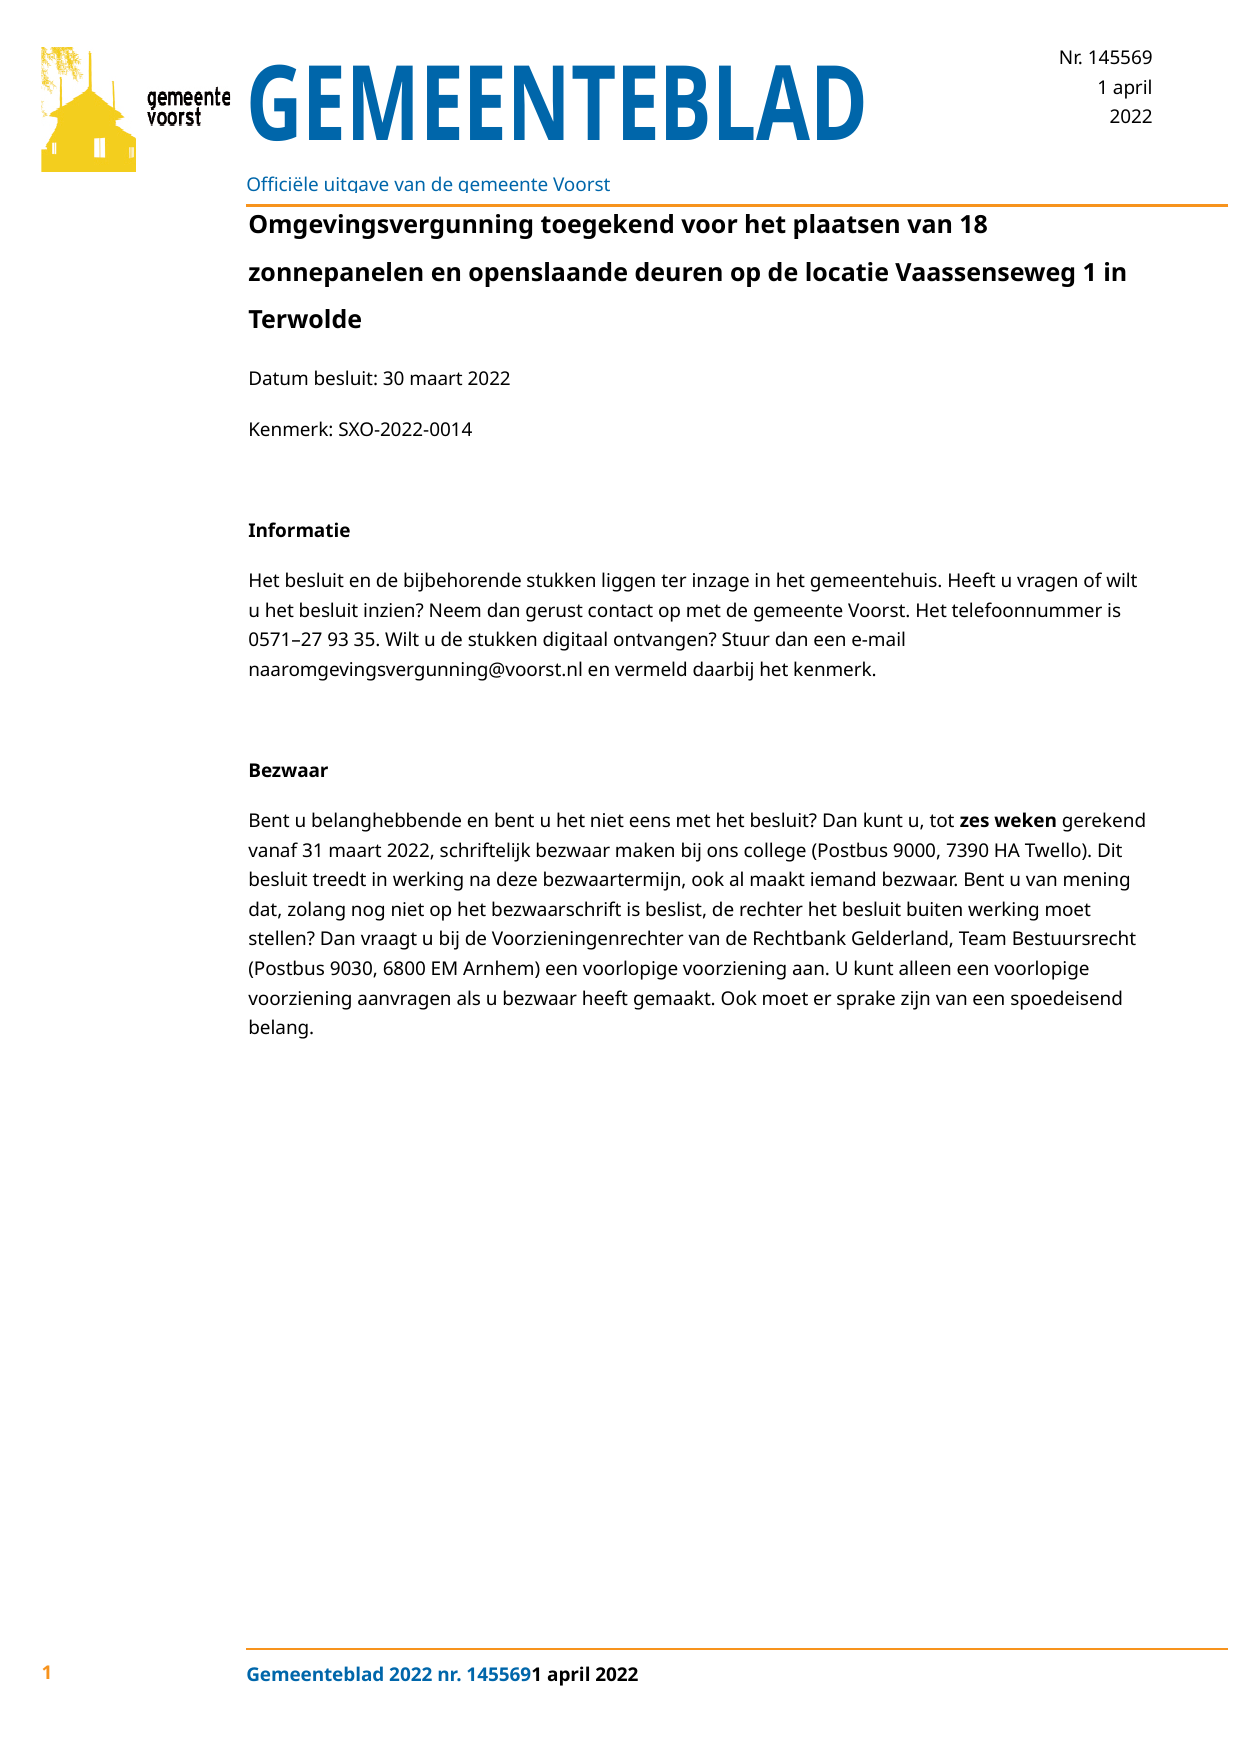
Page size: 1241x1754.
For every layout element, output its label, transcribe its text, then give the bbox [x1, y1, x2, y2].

picture [41, 47, 231, 172]
text Omgevingsvergunning toegekend voor het plaatsen van 18 zonnepanelen en openslaande deuren op de locatie Vaassenseweg 1 in Terwolde [248, 207, 1152, 336]
text Bezwaar [248, 757, 1152, 782]
text Kenmerk: SXO-2022-0014 [248, 416, 1152, 442]
text Datum besluit: 30 maart 2022 [248, 366, 1152, 391]
text Informatie [248, 517, 1152, 542]
text Het besluit en de bijbehorende stukken liggen ter inzage in het gemeentehuis. Heeft u vragen of wilt u het besluit inzien? Neem dan gerust contact op met de gemeente Voorst. Het telefoonnummer is 0571–27 93 35. Wilt u de stukken digitaal ontvangen? Stuur dan een e-mail naaromgevingsvergunning@voorst.nl en vermeld daarbij het kenmerk. [248, 567, 1152, 682]
text Bent u belanghebbende en bent u het niet eens met het besluit? Dan kunt u, tot zes weken gerekend vanaf 31 maart 2022, schriftelijk bezwaar maken bij ons college (Postbus 9000, 7390 HA Twello). Dit besluit treedt in werking na deze bezwaartermijn, ook al maakt iemand bezwaar. Bent u van mening dat, zolang nog niet op het bezwaarschrift is beslist, de rechter het besluit buiten werking moet stellen? Dan vraagt u bij de Voorzieningenrechter van de Rechtbank Gelderland, Team Bestuursrecht (Postbus 9030, 6800 EM Arnhem) een voorlopige voorziening aan. U kunt alleen een voorlopige voorziening aanvragen als u bezwaar heeft gemaakt. Ook moet er sprake zijn van een spoedeisend belang. [248, 807, 1152, 1040]
